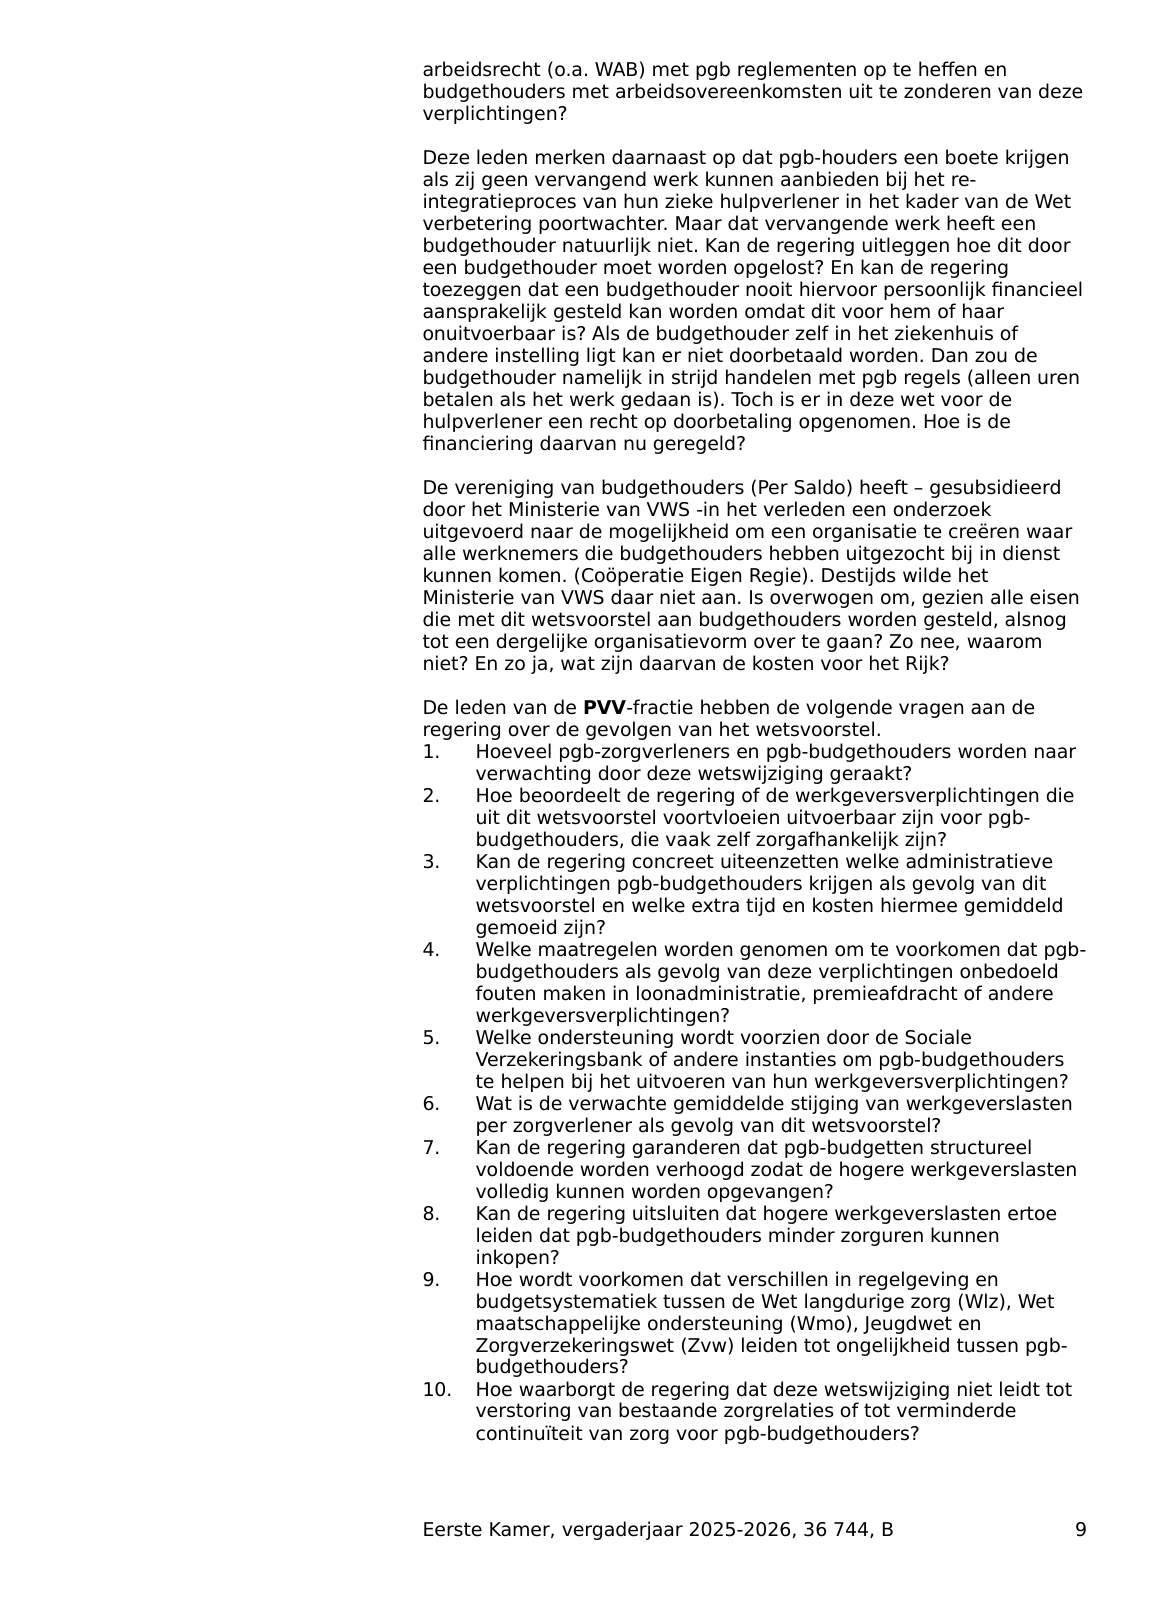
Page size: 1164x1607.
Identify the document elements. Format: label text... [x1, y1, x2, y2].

text 7. Kan de regering garanderen dat pgb-budgetten structureel voldoende worden verhoogd zodat de hogere werkgeverslasten volledig kunnen worden opgevangen? [422, 1137, 1087, 1203]
text 6. Wat is de verwachte gemiddelde stijging van werkgeverslasten per zorgverlener als gevolg van dit wetsvoorstel? [422, 1093, 1087, 1137]
text 9. Hoe wordt voorkomen dat verschillen in regelgeving en budgetsystematiek tussen de Wet langdurige zorg (Wlz), Wet maatschappelijke ondersteuning (Wmo), Jeugdwet en Zorgverzekeringswet (Zvw) leiden tot ongelijkheid tussen pgb-budgethouders? [422, 1268, 1087, 1378]
text 4. Welke maatregelen worden genomen om te voorkomen dat pgb-budgethouders als gevolg van deze verplichtingen onbedoeld fouten maken in loonadministratie, premieafdracht of andere werkgeversverplichtingen? [422, 939, 1087, 1027]
text 10. Hoe waarborgt de regering dat deze wetswijziging niet leidt tot verstoring van bestaande zorgrelaties of tot verminderde continuïteit van zorg voor pgb-budgethouders? [422, 1378, 1087, 1444]
text Deze leden merken daarnaast op dat pgb-houders een boete krijgen als zij geen vervangend werk kunnen aanbieden bij het re-integratieproces van hun zieke hulpverlener in het kader van de Wet verbetering poortwachter. Maar dat vervangende werk heeft een budgethouder natuurlijk niet. Kan de regering uitleggen hoe dit door een budgethouder moet worden opgelost? En kan de regering toezeggen dat een budgethouder nooit hiervoor persoonlijk financieel aansprakelijk gesteld kan worden omdat dit voor hem of haar onuitvoerbaar is? Als de budgethouder zelf in het ziekenhuis of andere instelling ligt kan er niet doorbetaald worden. Dan zou de budgethouder namelijk in strijd handelen met pgb regels (alleen uren betalen als het werk gedaan is). Toch is er in deze wet voor de hulpverlener een recht op doorbetaling opgenomen. Hoe is de financiering daarvan nu geregeld? [422, 147, 1087, 455]
text 3. Kan de regering concreet uiteenzetten welke administratieve verplichtingen pgb-budgethouders krijgen als gevolg van dit wetsvoorstel en welke extra tijd en kosten hiermee gemiddeld gemoeid zijn? [422, 851, 1087, 939]
text De vereniging van budgethouders (Per Saldo) heeft – gesubsidieerd door het Ministerie van VWS -in het verleden een onderzoek uitgevoerd naar de mogelijkheid om een organisatie te creëren waar alle werknemers die budgethouders hebben uitgezocht bij in dienst kunnen komen. (Coöperatie Eigen Regie). Destijds wilde het Ministerie van VWS daar niet aan. Is overwogen om, gezien alle eisen die met dit wetsvoorstel aan budgethouders worden gesteld, alsnog tot een dergelijke organisatievorm over te gaan? Zo nee, waarom niet? En zo ja, wat zijn daarvan de kosten voor het Rijk? [422, 477, 1087, 675]
text De leden van de PVV-fractie hebben de volgende vragen aan de regering over de gevolgen van het wetsvoorstel. [422, 697, 1087, 741]
text 5. Welke ondersteuning wordt voorzien door de Sociale Verzekeringsbank of andere instanties om pgb-budgethouders te helpen bij het uitvoeren van hun werkgeversverplichtingen? [422, 1027, 1087, 1093]
text 8. Kan de regering uitsluiten dat hogere werkgeverslasten ertoe leiden dat pgb-budgethouders minder zorguren kunnen inkopen? [422, 1203, 1087, 1268]
text 1. Hoeveel pgb-zorgverleners en pgb-budgethouders worden naar verwachting door deze wetswijziging geraakt? [422, 741, 1087, 785]
text arbeidsrecht (o.a. WAB) met pgb reglementen op te heffen en budgethouders met arbeidsovereenkomsten uit te zonderen van deze verplichtingen? [422, 59, 1087, 125]
text 2. Hoe beoordeelt de regering of de werkgeversverplichtingen die uit dit wetsvoorstel voortvloeien uitvoerbaar zijn voor pgb-budgethouders, die vaak zelf zorgafhankelijk zijn? [422, 785, 1087, 851]
